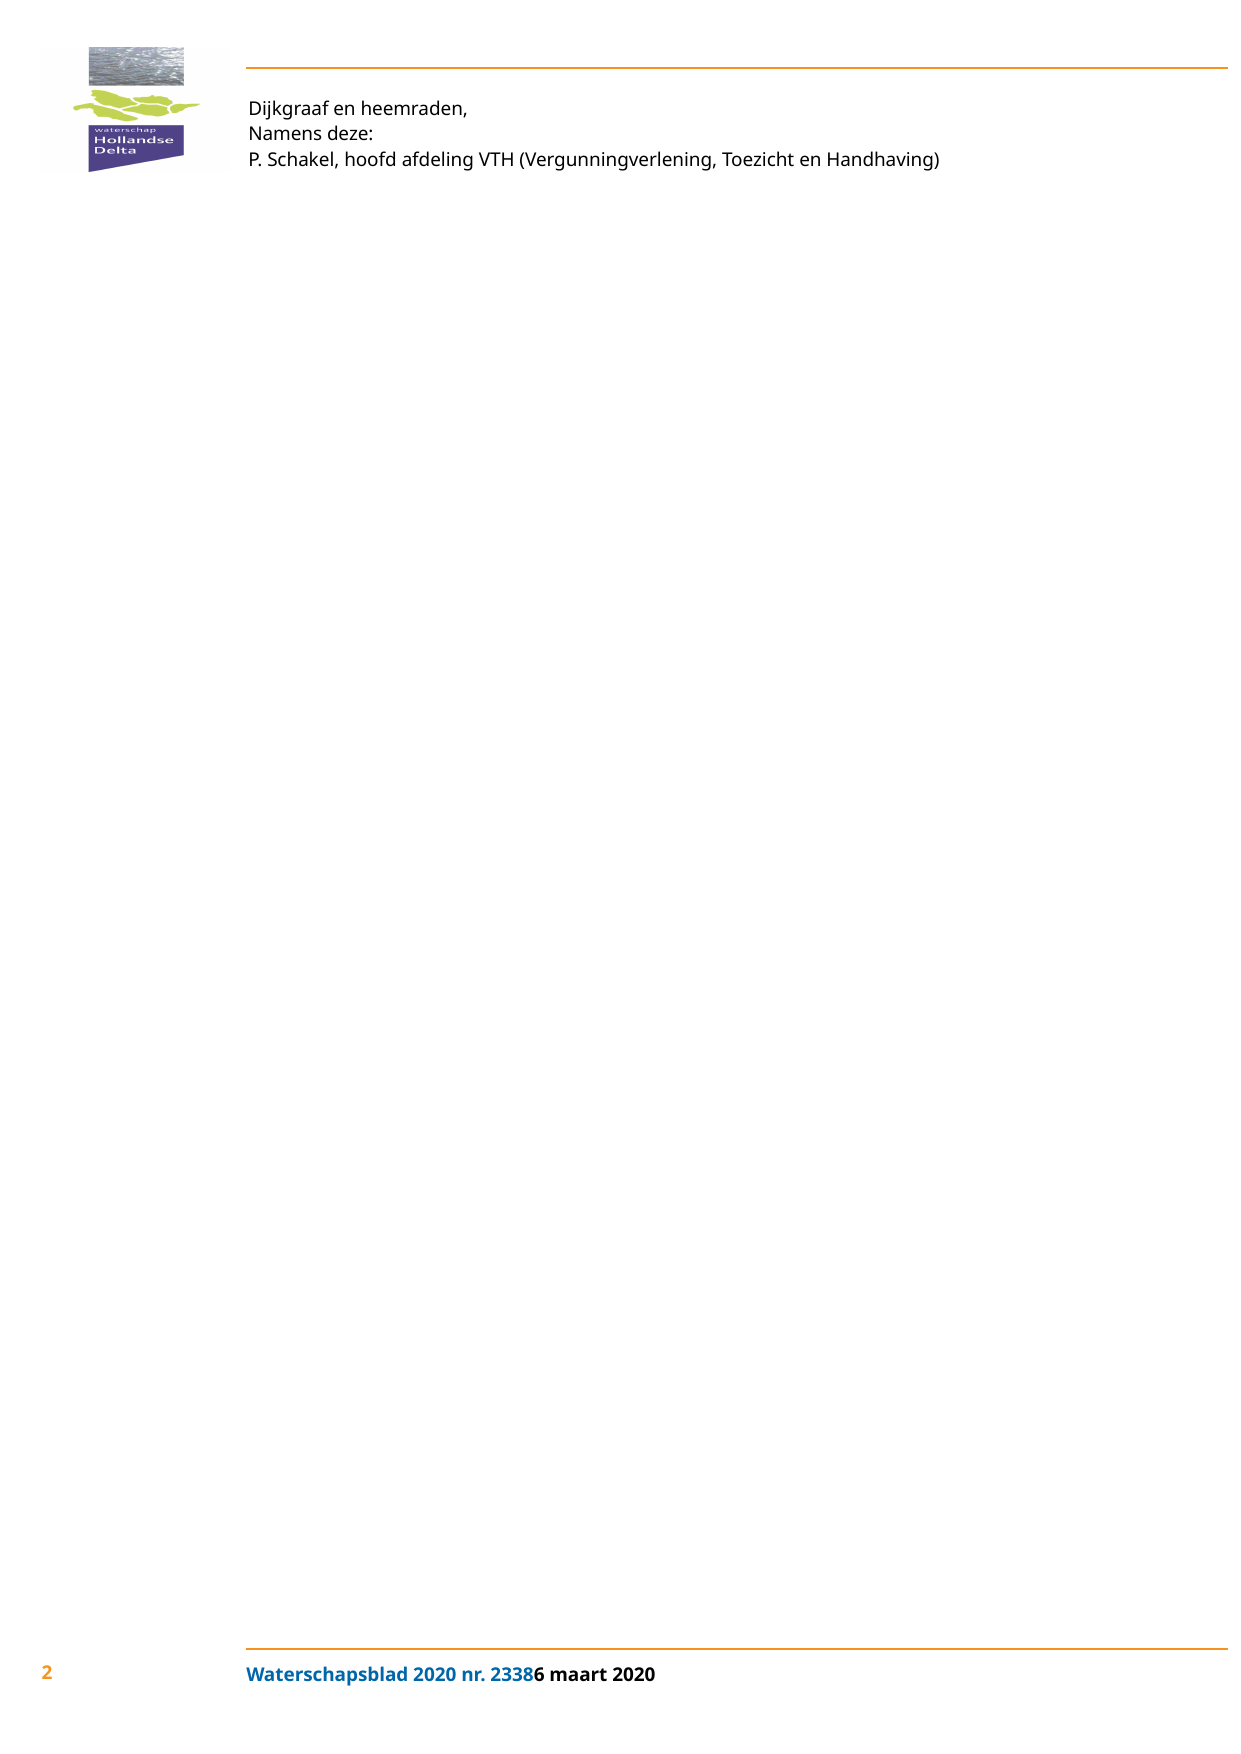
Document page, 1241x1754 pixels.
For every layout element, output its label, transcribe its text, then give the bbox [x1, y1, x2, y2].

picture [41, 47, 231, 172]
text Dijkgraaf en heemraden, [248, 95, 1152, 121]
text P. Schakel, hoofd afdeling VTH (Vergunningverlening, Toezicht en Handhaving) [248, 146, 1152, 172]
text Namens deze: [248, 121, 1152, 146]
